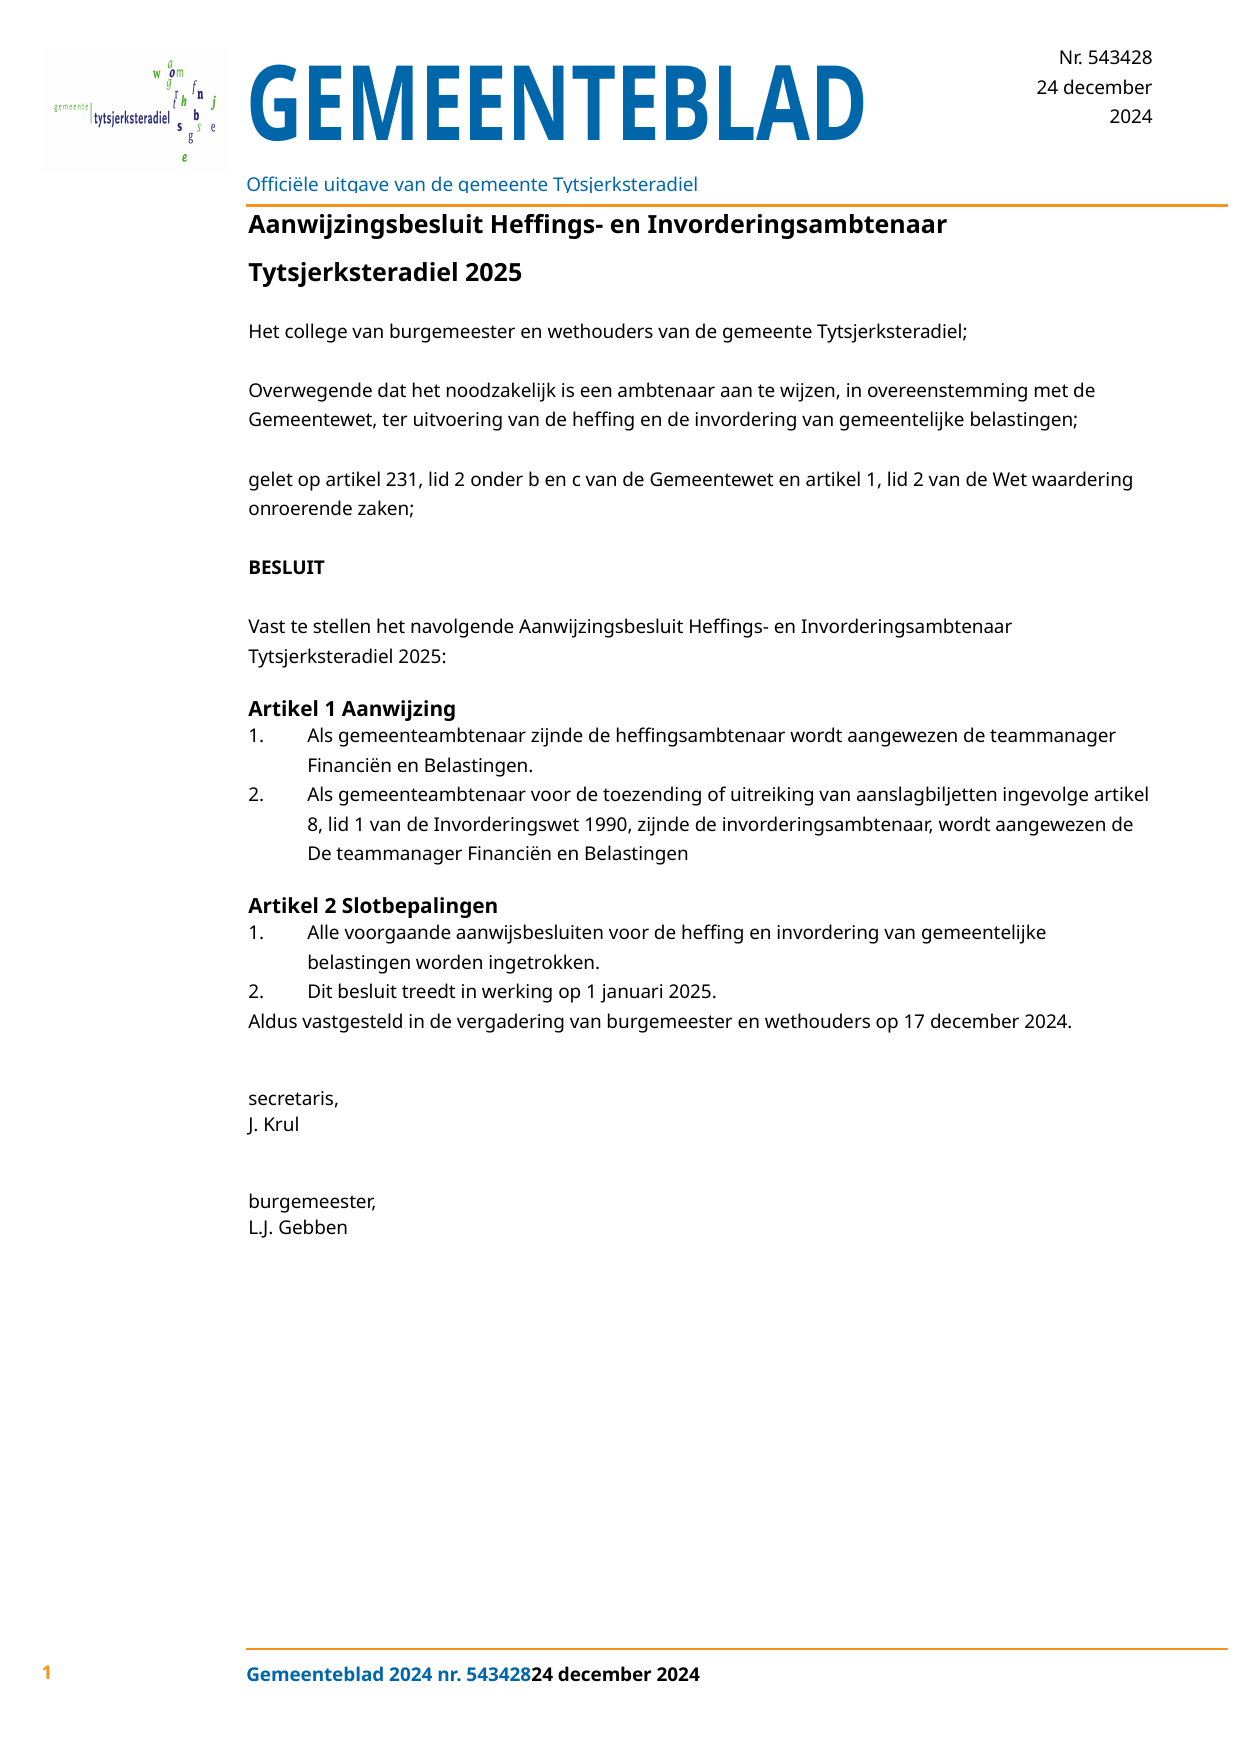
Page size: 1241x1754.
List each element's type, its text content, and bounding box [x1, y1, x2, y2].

list Dit besluit treedt in werking op 1 januari 2025. [248, 978, 1152, 1004]
text Aldus vastgesteld in de vergadering van burgemeester en wethouders op 17 december 2024. [248, 1008, 1152, 1034]
text gelet op artikel 231, lid 2 onder b en c van de Gemeentewet en artikel 1, lid 2 van de Wet waardering onroerende zaken; [248, 466, 1152, 521]
text secretaris, [248, 1085, 1152, 1111]
text BESLUIT [248, 554, 1152, 580]
text Aanwijzingsbesluit Heffings- en Invorderingsambtenaar Tytsjerksteradiel 2025 [248, 207, 1152, 288]
text burgemeester, [248, 1188, 1152, 1214]
text Artikel 2 Slotbepalingen [248, 891, 1152, 919]
text J. Krul [248, 1111, 1152, 1137]
list Alle voorgaande aanwijsbesluiten voor de heffing en invordering van gemeentelijke belastingen worden ingetrokken. [248, 919, 1152, 975]
text L.J. Gebben [248, 1214, 1152, 1240]
list Als gemeenteambtenaar voor de toezending of uitreiking van aanslagbiljetten ingevolge artikel 8, lid 1 van de Invorderingswet 1990, zijnde de invorderingsambtenaar, wordt aangewezen de De teammanager Financiën en Belastingen [248, 781, 1152, 866]
text Het college van burgemeester en wethouders van de gemeente Tytsjerksteradiel; [248, 318, 1152, 344]
text Vast te stellen het navolgende Aanwijzingsbesluit Heffings- en Invorderingsambtenaar Tytsjerksteradiel 2025: [248, 614, 1152, 669]
list Als gemeenteambtenaar zijnde de heffingsambtenaar wordt aangewezen de teammanager Financiën en Belastingen. [248, 722, 1152, 777]
picture [41, 47, 231, 172]
text Artikel 1 Aanwijzing [248, 694, 1152, 722]
text Overwegende dat het noodzakelijk is een ambtenaar aan te wijzen, in overeenstemming met de Gemeentewet, ter uitvoering van de heffing en de invordering van gemeentelijke belastingen; [248, 377, 1152, 432]
